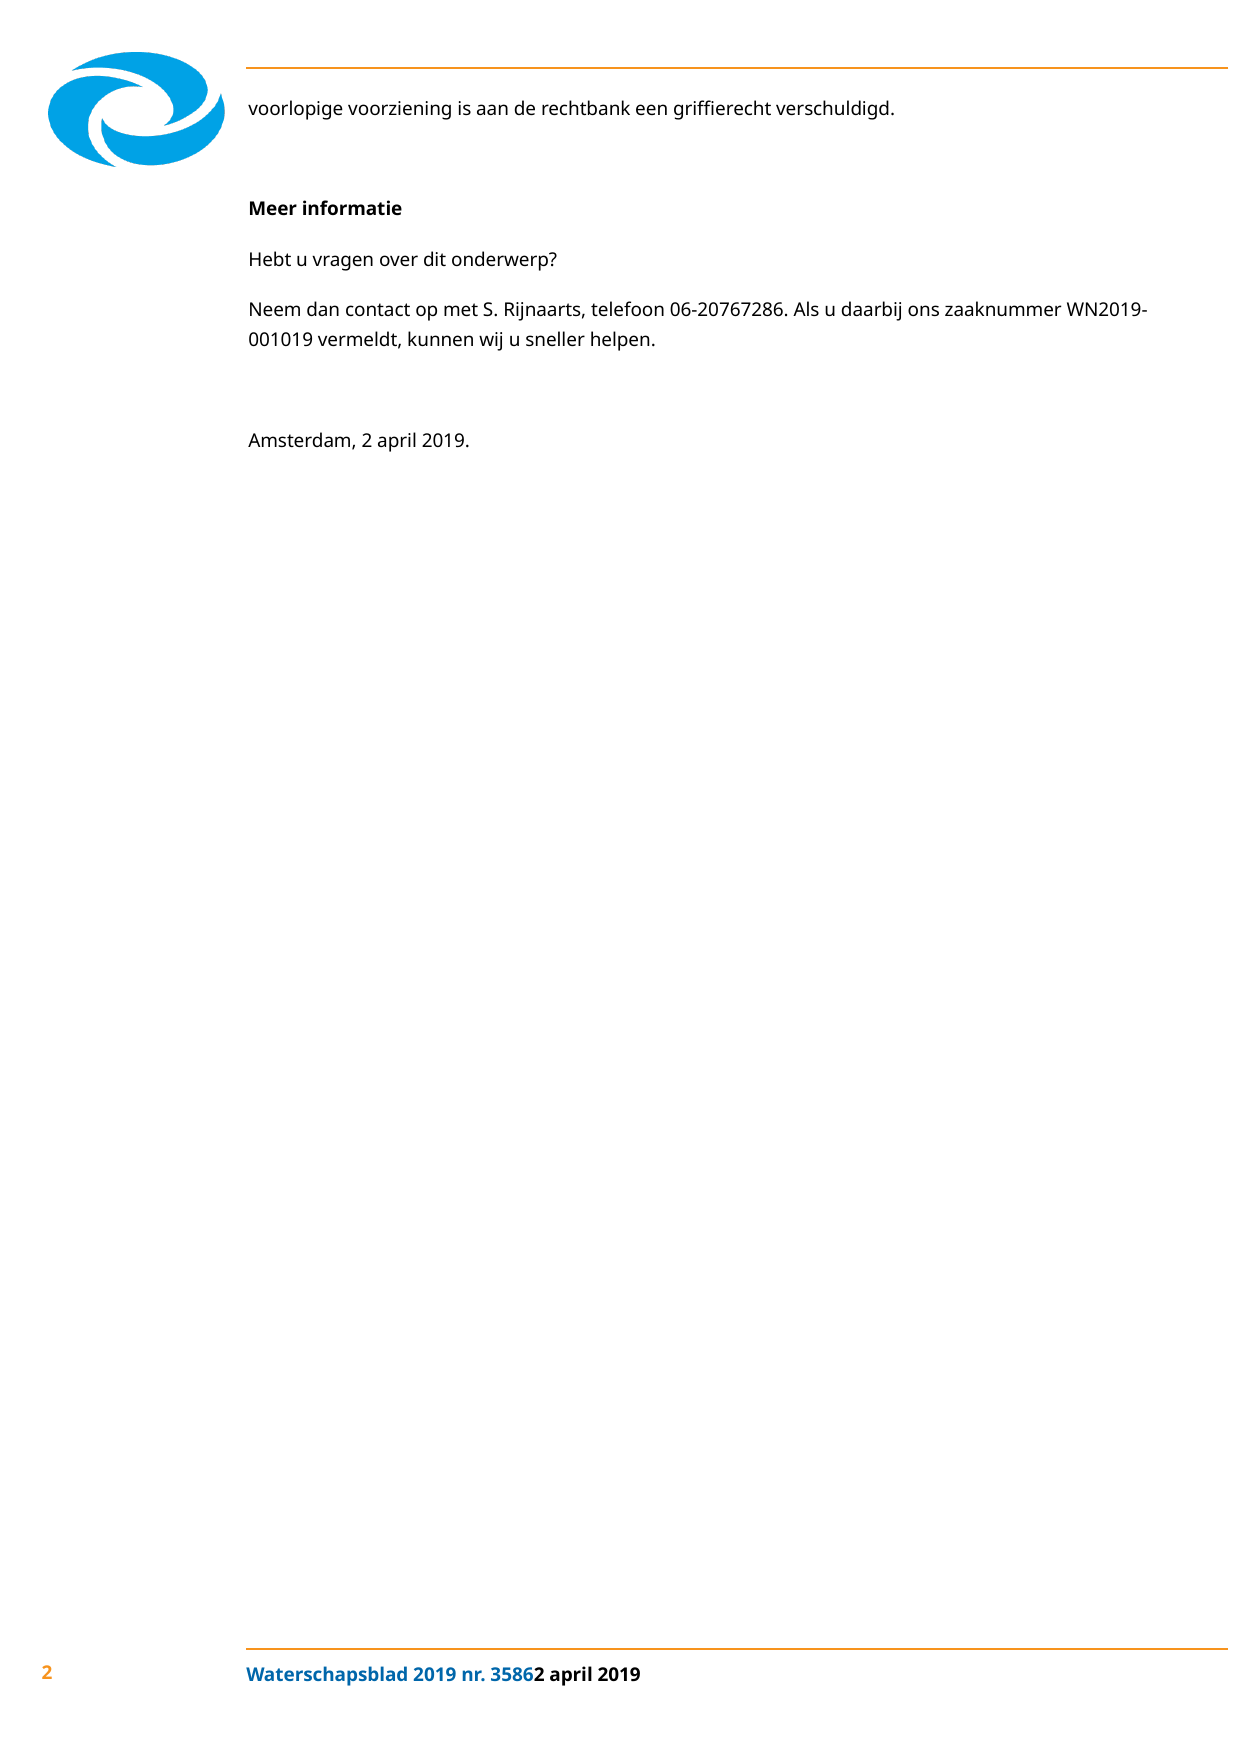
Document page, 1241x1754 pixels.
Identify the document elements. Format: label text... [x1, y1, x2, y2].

text Meer informatie [248, 196, 1152, 221]
text Hebt u vragen over dit onderwerp? [248, 246, 1152, 272]
picture [41, 47, 231, 172]
text Neem dan contact op met S. Rijnaarts, telefoon 06-20767286. Als u daarbij ons zaaknummer WN2019-001019 vermeldt, kunnen wij u sneller helpen. [248, 296, 1152, 352]
text Amsterdam, 2 april 2019. [248, 427, 1152, 453]
text voorlopige voorziening is aan de rechtbank een griffierecht verschuldigd. [248, 95, 1152, 121]
